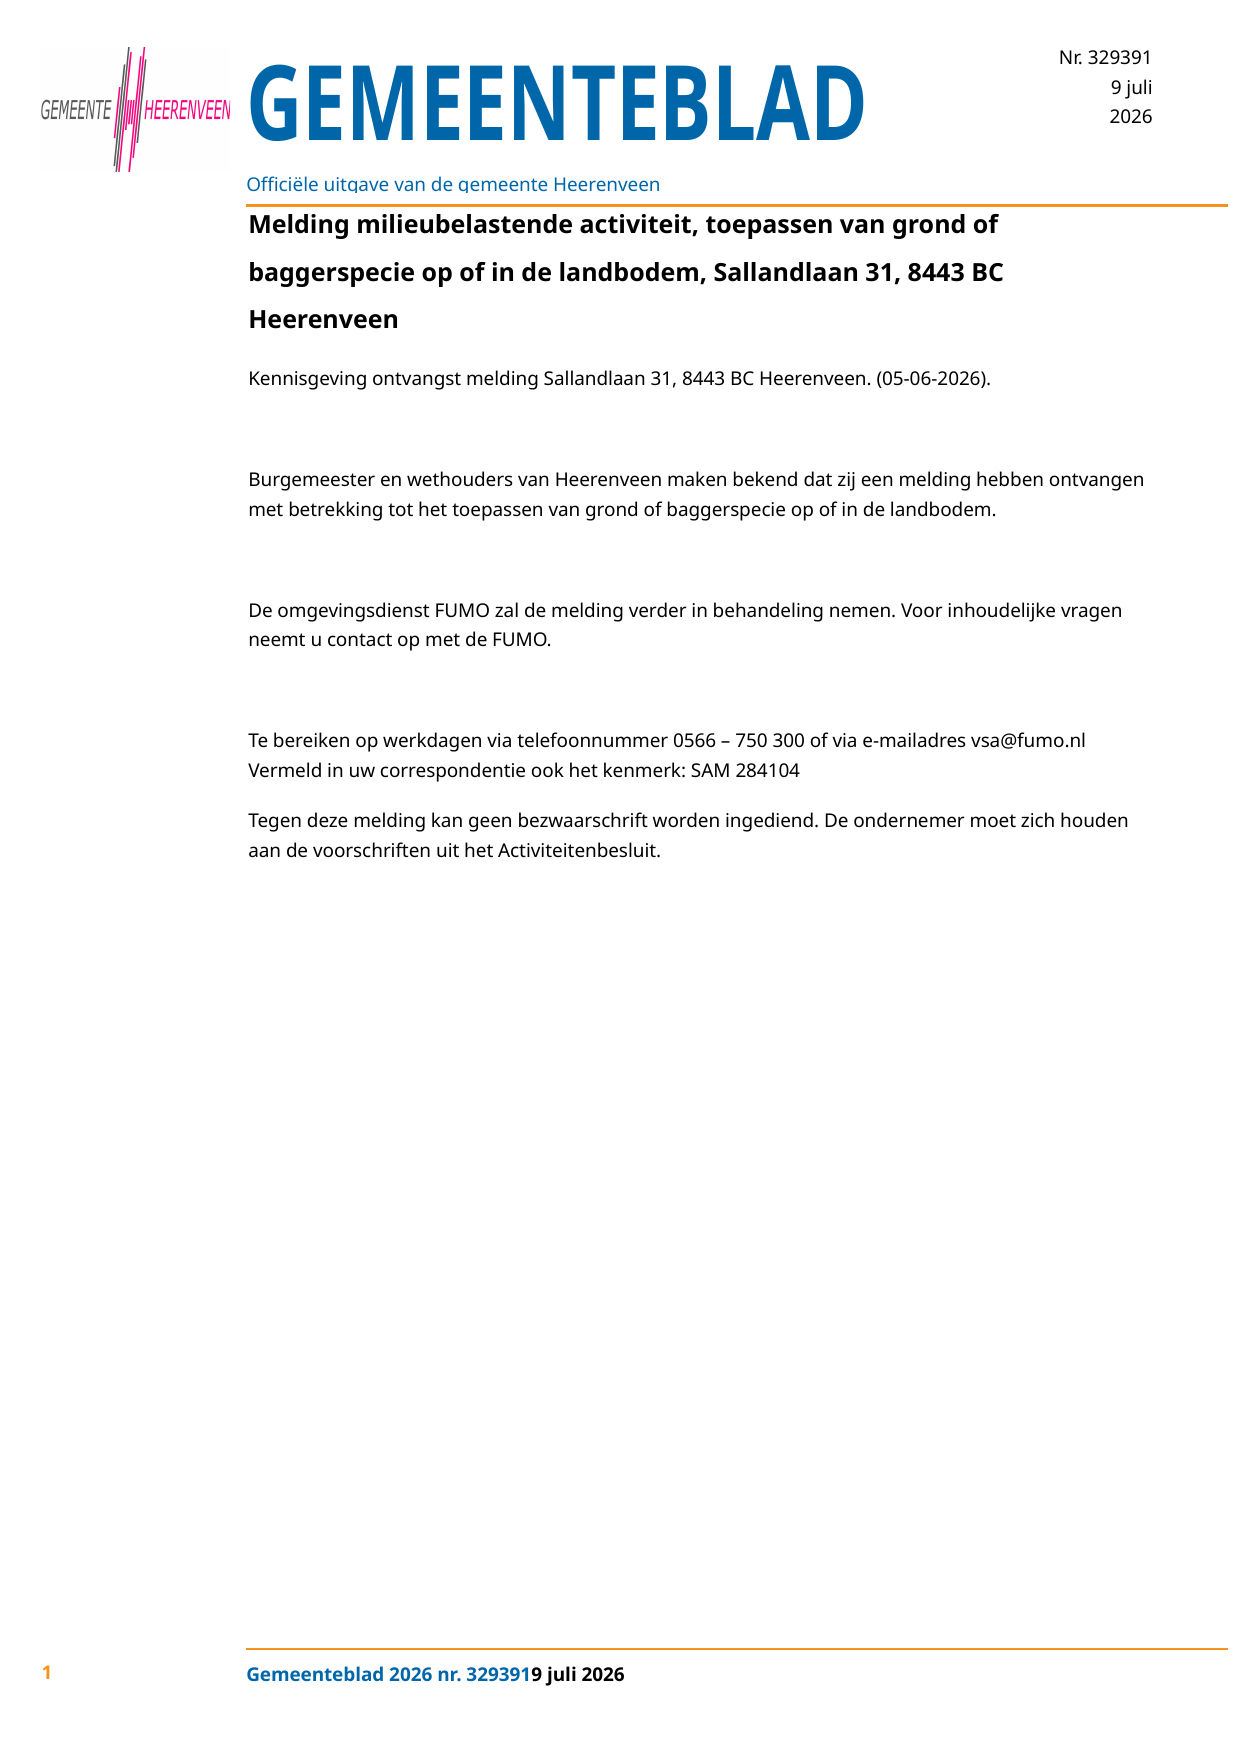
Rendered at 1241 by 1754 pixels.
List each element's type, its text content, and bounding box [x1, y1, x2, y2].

text Burgemeester en wethouders van Heerenveen maken bekend dat zij een melding hebben ontvangen met betrekking tot het toepassen van grond of baggerspecie op of in de landbodem. [248, 466, 1152, 522]
text Melding milieubelastende activiteit, toepassen van grond of baggerspecie op of in de landbodem, Sallandlaan 31, 8443 BC Heerenveen [248, 207, 1152, 336]
text De omgevingsdienst FUMO zal de melding verder in behandeling nemen. Voor inhoudelijke vragen neemt u contact op met de FUMO. [248, 597, 1152, 652]
picture [41, 47, 231, 172]
text Tegen deze melding kan geen bezwaarschrift worden ingediend. De ondernemer moet zich houden aan de voorschriften uit het Activiteitenbesluit. [248, 807, 1152, 862]
text Kennisgeving ontvangst melding Sallandlaan 31, 8443 BC Heerenveen. (05-06-2026). [248, 366, 1152, 391]
text Te bereiken op werkdagen via telefoonnummer 0566 – 750 300 of via e-mailadres vsa@fumo.nl Vermeld in uw correspondentie ook het kenmerk: SAM 284104 [248, 727, 1152, 782]
